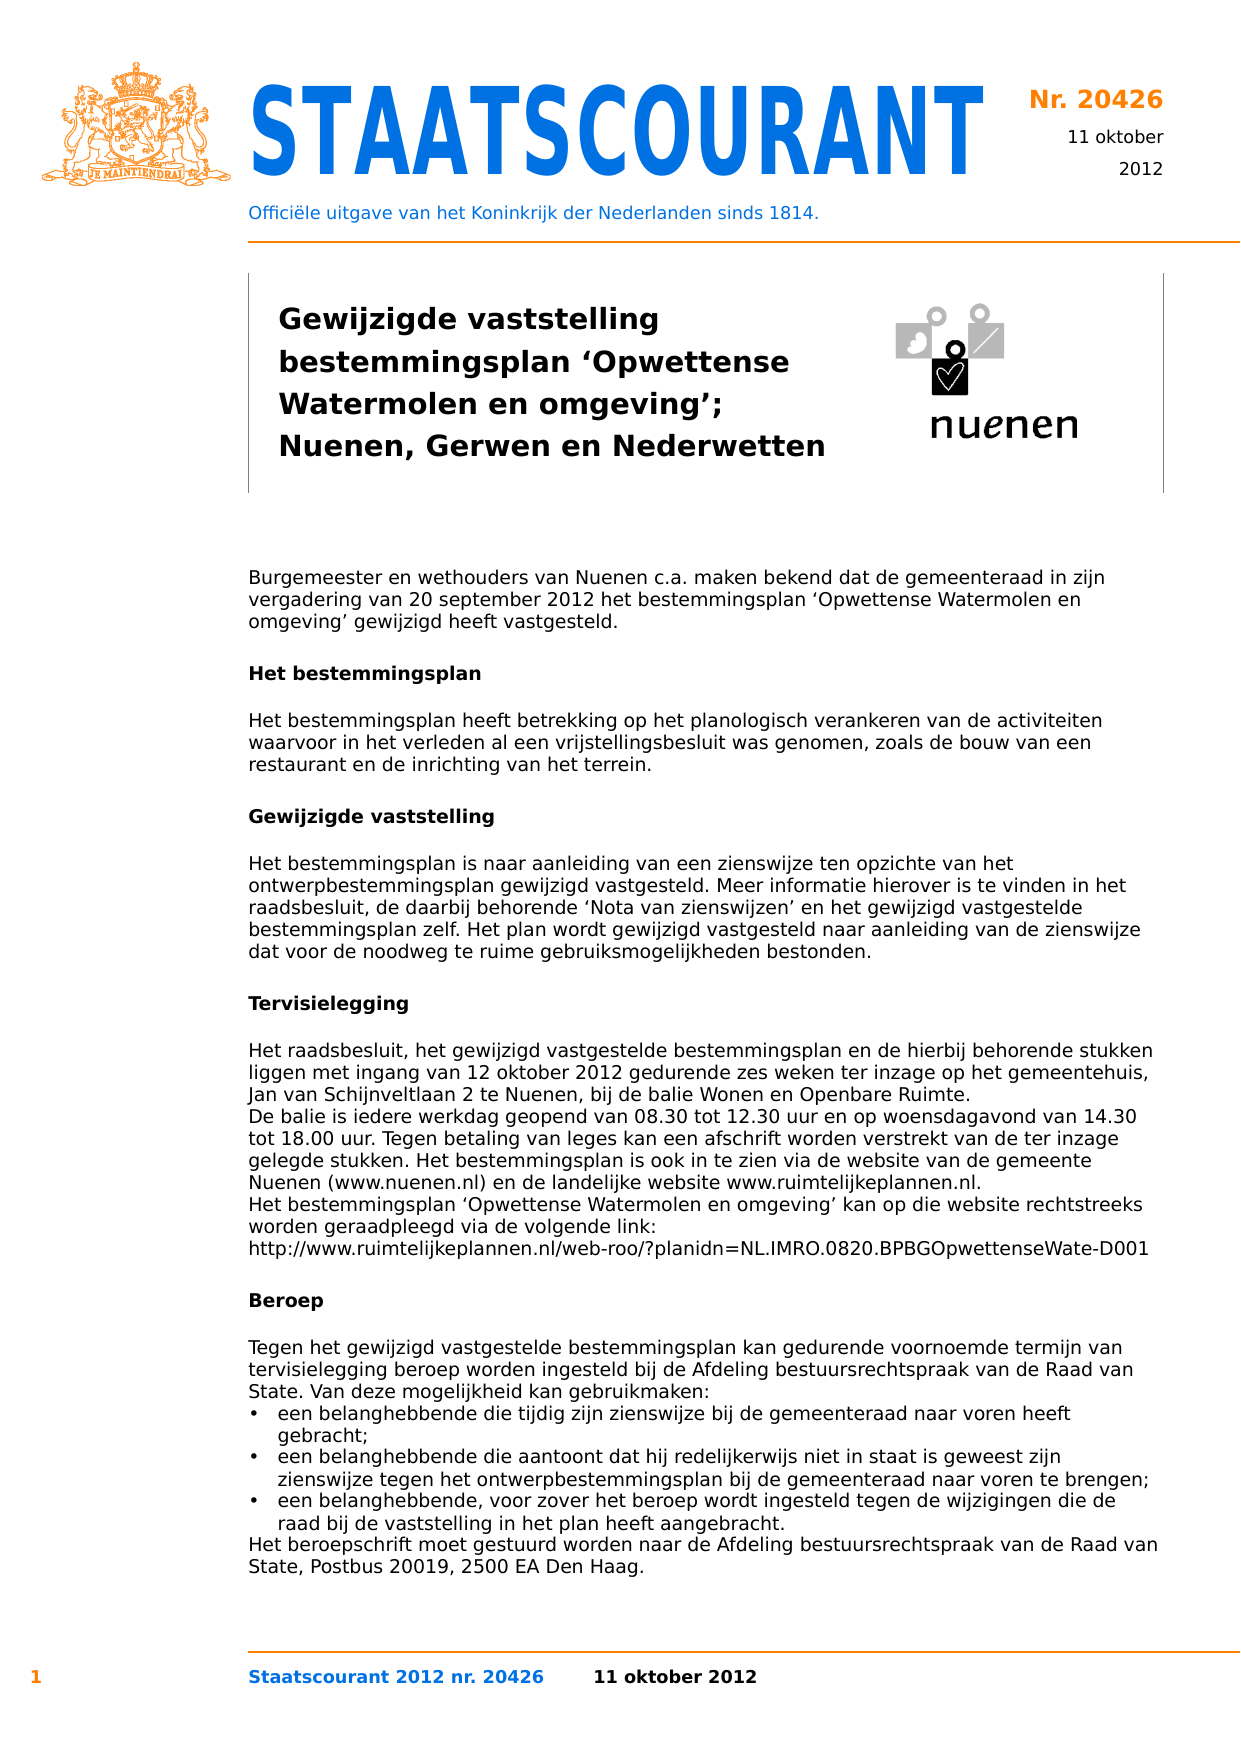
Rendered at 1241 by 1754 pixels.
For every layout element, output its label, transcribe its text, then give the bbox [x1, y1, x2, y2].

table_header [25, 62, 248, 241]
text Het bestemmingsplan is naar aanleiding van een zienswijze ten opzichte van het ontwerpbestemmingsplan gewijzigd vastgesteld. Meer informatie hierover is te vinden in het raadsbesluit, de daarbij behorende ‘Nota van zienswijzen’ en het gewijzigd vastgestelde bestemmingsplan zelf. Het plan wordt gewijzigd vastgesteld naar aanleiding van de zienswijze dat voor de noodweg te ruime gebruiksmogelijkheden bestonden. [248, 853, 1163, 963]
text • een belanghebbende die aantoont dat hij redelijkerwijs niet in staat is geweest zijn zienswijze tegen het ontwerpbestemmingsplan bij de gemeenteraad naar voren te brengen; [248, 1446, 1163, 1490]
table_header Nr. 20426 [998, 62, 1240, 121]
table_cell 11 oktober [998, 121, 1240, 153]
text http://www.ruimtelijkeplannen.nl/web-roo/?planidn=NL.IMRO.0820.BPBGOpwettenseWate-D001 [248, 1238, 1163, 1259]
table_cell 2012 [998, 153, 1240, 203]
text • een belanghebbende die tijdig zijn zienswijze bij de gemeenteraad naar voren heeft gebracht; [248, 1402, 1163, 1446]
text Het raadsbesluit, het gewijzigd vastgestelde bestemmingsplan en de hierbij behorende stukken liggen met ingang van 12 oktober 2012 gedurende zes weken ter inzage op het gemeentehuis, Jan van Schijnveltlaan 2 te Nuenen, bij de balie Wonen en Openbare Ruimte. [248, 1040, 1163, 1106]
text Het bestemmingsplan ‘Opwettense Watermolen en omgeving’ kan op die website rechtstreeks worden geraadpleegd via de volgende link: [248, 1194, 1163, 1238]
text Burgemeester en wethouders van Nuenen c.a. maken bekend dat de gemeenteraad in zijn vergadering van 20 september 2012 het bestemmingsplan ‘Opwettense Watermolen en omgeving’ gewijzigd heeft vastgesteld. [248, 567, 1163, 633]
text De balie is iedere werkdag geopend van 08.30 tot 12.30 uur en op woensdagavond van 14.30 tot 18.00 uur. Tegen betaling van leges kan een afschrift worden verstrekt van de ter inzage gelegde stukken. Het bestemmingsplan is ook in te zien via de website van de gemeente Nuenen (www.nuenen.nl) en de landelijke website www.ruimtelijkeplannen.nl. [248, 1106, 1163, 1194]
picture [41, 62, 231, 186]
text Tegen het gewijzigd vastgestelde bestemmingsplan kan gedurende voornoemde termijn van tervisielegging beroep worden ingesteld bij de Afdeling bestuursrechtspraak van de Raad van State. Van deze mogelijkheid kan gebruikmaken: [248, 1337, 1163, 1402]
subtitle Gewijzigde vaststelling [248, 806, 1163, 828]
table_header STAATSCOURANT [248, 62, 998, 203]
subtitle Gewijzigde vaststelling bestemmingsplan ‘Opwettense Watermolen en omgeving’; Nuenen, Gerwen en Nederwetten [249, 273, 1163, 493]
table_cell Officiële uitgave van het Koninkrijk der Nederlanden sinds 1814. [248, 203, 1240, 241]
text Het beroepschrift moet gestuurd worden naar de Afdeling bestuursrechtspraak van de Raad van State, Postbus 20019, 2500 EA Den Haag. [248, 1534, 1163, 1578]
subtitle Het bestemmingsplan [248, 663, 1163, 685]
text • een belanghebbende, voor zover het beroep wordt ingesteld tegen de wijzigingen die de raad bij de vaststelling in het plan heeft aangebracht. [248, 1490, 1163, 1534]
subtitle Beroep [248, 1289, 1163, 1312]
text Het bestemmingsplan heeft betrekking op het planologisch verankeren van de activiteiten waarvoor in het verleden al een vrijstellingsbesluit was genomen, zoals de bouw van een restaurant en de inrichting van het terrein. [248, 710, 1163, 776]
subtitle Tervisielegging [248, 993, 1163, 1015]
picture [838, 302, 1134, 439]
